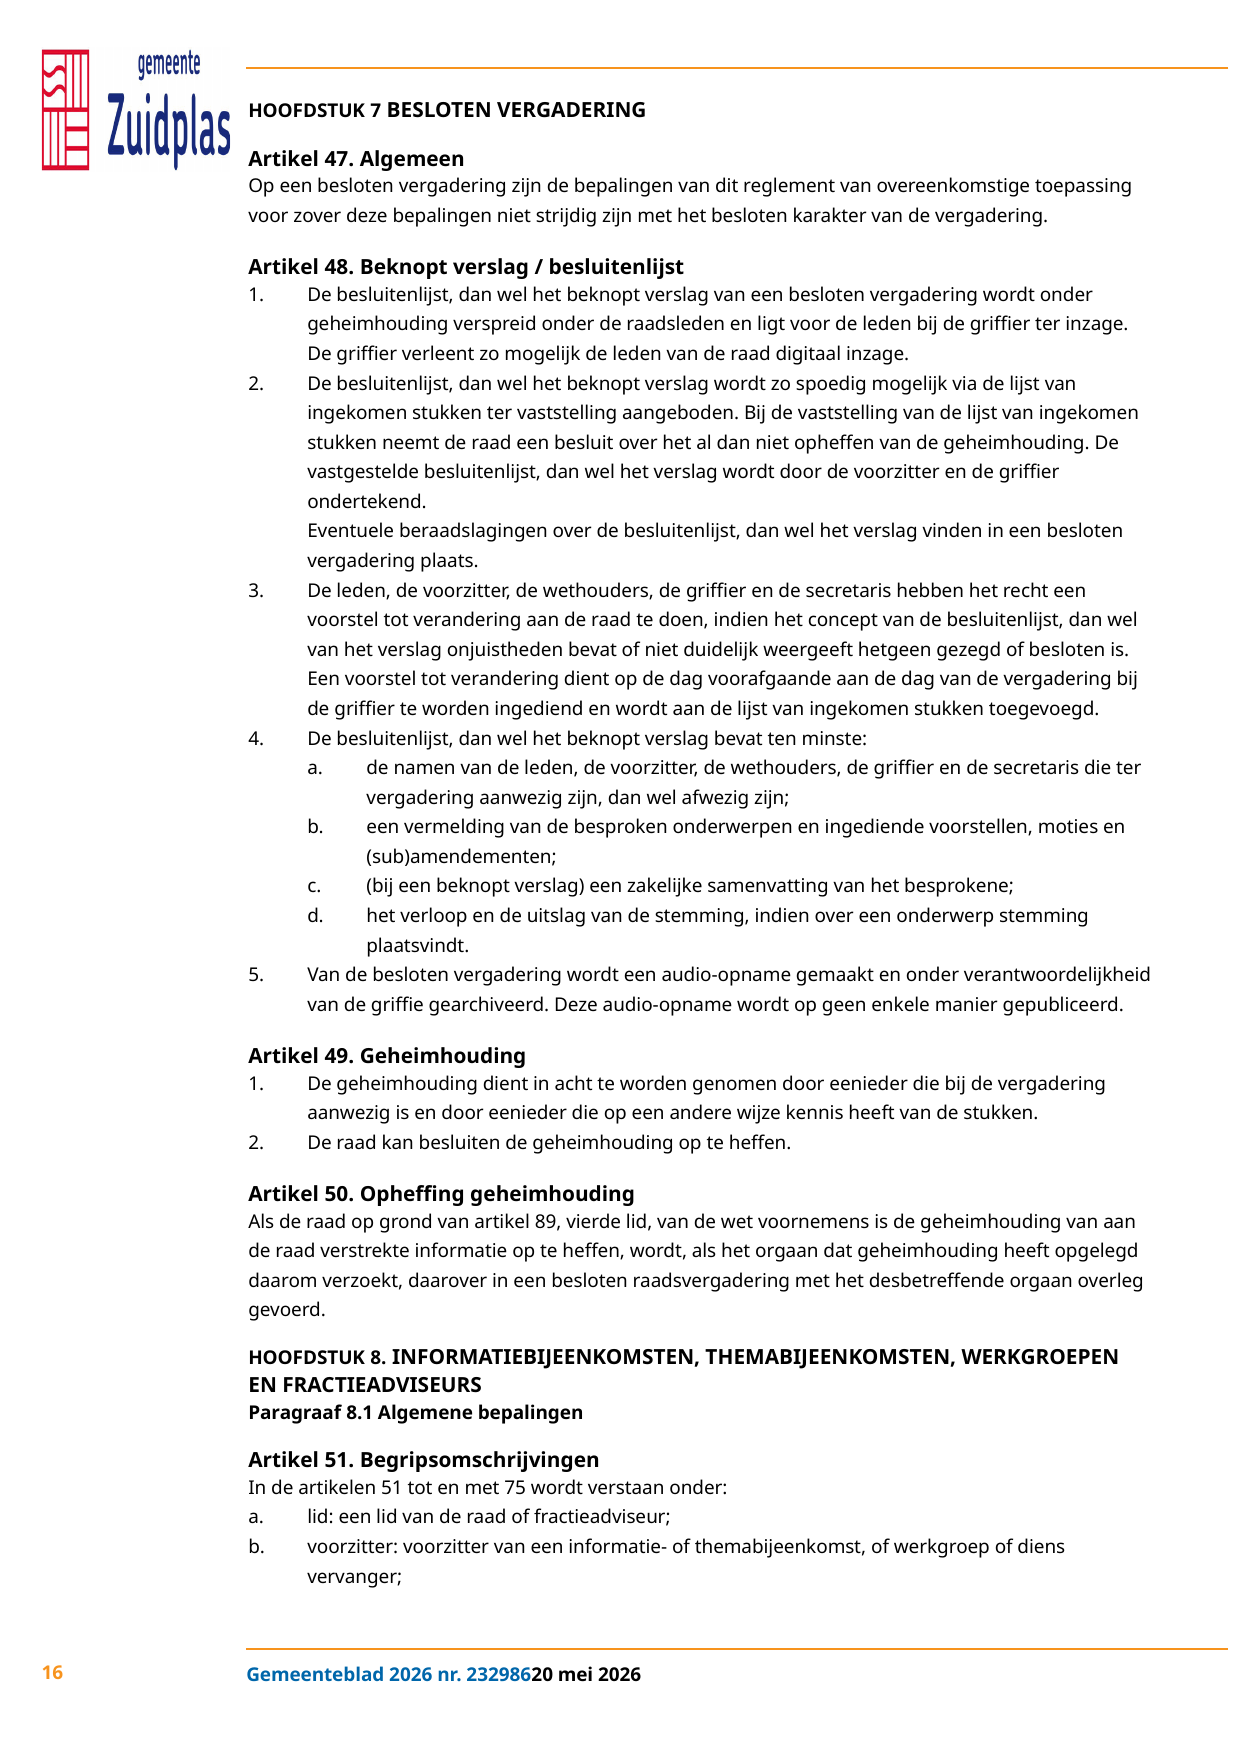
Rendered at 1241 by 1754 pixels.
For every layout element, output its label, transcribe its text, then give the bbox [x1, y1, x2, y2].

text Artikel 51. Begripsomschrijvingen [248, 1446, 1152, 1474]
text Artikel 50. Opheffing geheimhouding [248, 1179, 1152, 1208]
list De geheimhouding dient in acht te worden genomen door eenieder die bij de vergadering aanwezig is en door eenieder die op een andere wijze kennis heeft van de stukken. [248, 1070, 1152, 1125]
list lid: een lid van de raad of fractieadviseur; [248, 1504, 1152, 1529]
text Op een besloten vergadering zijn de bepalingen van dit reglement van overeenkomstige toepassing voor zover deze bepalingen niet strijdig zijn met het besloten karakter van de vergadering. [248, 172, 1152, 228]
text Artikel 48. Beknopt verslag / besluitenlijst [248, 252, 1152, 281]
list (bij een beknopt verslag) een zakelijke samenvatting van het besprokene; [307, 873, 1152, 898]
text Artikel 47. Algemeen [248, 144, 1152, 172]
list Van de besloten vergadering wordt een audio-opname gemaakt en onder verantwoordelijkheid van de griffie gearchiveerd. Deze audio-opname wordt op geen enkele manier gepubliceerd. [248, 961, 1152, 1017]
text Paragraaf 8.1 Algemene bepalingen [248, 1399, 1152, 1425]
list voorzitter: voorzitter van een informatie- of themabijeenkomst, of werkgroep of diens vervanger; [248, 1533, 1152, 1588]
list De raad kan besluiten de geheimhouding op te heffen. [248, 1129, 1152, 1155]
text HOOFDSTUK 8. INFORMATIEBIJEENKOMSTEN, THEMABIJEENKOMSTEN, WERKGROEPEN EN FRACTIEADVISEURS [248, 1342, 1152, 1399]
text Als de raad op grond van artikel 89, vierde lid, van de wet voornemens is de geheimhouding van aan de raad verstrekte informatie op te heffen, wordt, als het orgaan dat geheimhouding heeft opgelegd daarom verzoekt, daarover in een besloten raadsvergadering met het desbetreffende orgaan overleg gevoerd. [248, 1208, 1152, 1322]
list een vermelding van de besproken onderwerpen en ingediende voorstellen, moties en (sub)amendementen; [307, 813, 1152, 869]
text In de artikelen 51 tot en met 75 wordt verstaan onder: [248, 1474, 1152, 1500]
text Artikel 49. Geheimhouding [248, 1041, 1152, 1070]
list De besluitenlijst, dan wel het beknopt verslag wordt zo spoedig mogelijk via de lijst van ingekomen stukken ter vaststelling aangeboden. Bij de vaststelling van de lijst van ingekomen stukken neemt de raad een besluit over het al dan niet opheffen van de geheimhouding. De vastgestelde besluitenlijst, dan wel het verslag wordt door de voorzitter en de griffier ondertekend. [248, 370, 1152, 514]
list de namen van de leden, de voorzitter, de wethouders, de griffier en de secretaris die ter vergadering aanwezig zijn, dan wel afwezig zijn; [307, 754, 1152, 809]
picture [41, 47, 231, 172]
text HOOFDSTUK 7 BESLOTEN VERGADERING [248, 95, 1152, 123]
list De besluitenlijst, dan wel het beknopt verslag bevat ten minste: [248, 725, 1152, 750]
list De besluitenlijst, dan wel het beknopt verslag van een besloten vergadering wordt onder geheimhouding verspreid onder de raadsleden en ligt voor de leden bij de griffier ter inzage. De griffier verleent zo mogelijk de leden van de raad digitaal inzage. [248, 281, 1152, 366]
list De leden, de voorzitter, de wethouders, de griffier en de secretaris hebben het recht een voorstel tot verandering aan de raad te doen, indien het concept van de besluitenlijst, dan wel van het verslag onjuistheden bevat of niet duidelijk weergeeft hetgeen gezegd of besloten is. Een voorstel tot verandering dient op de dag voorafgaande aan de dag van de vergadering bij de griffier te worden ingediend en wordt aan de lijst van ingekomen stukken toegevoegd. [248, 577, 1152, 721]
list het verloop en de uitslag van de stemming, indien over een onderwerp stemming plaatsvindt. [307, 902, 1152, 957]
list Eventuele beraadslagingen over de besluitenlijst, dan wel het verslag vinden in een besloten vergadering plaats. [248, 518, 1152, 573]
